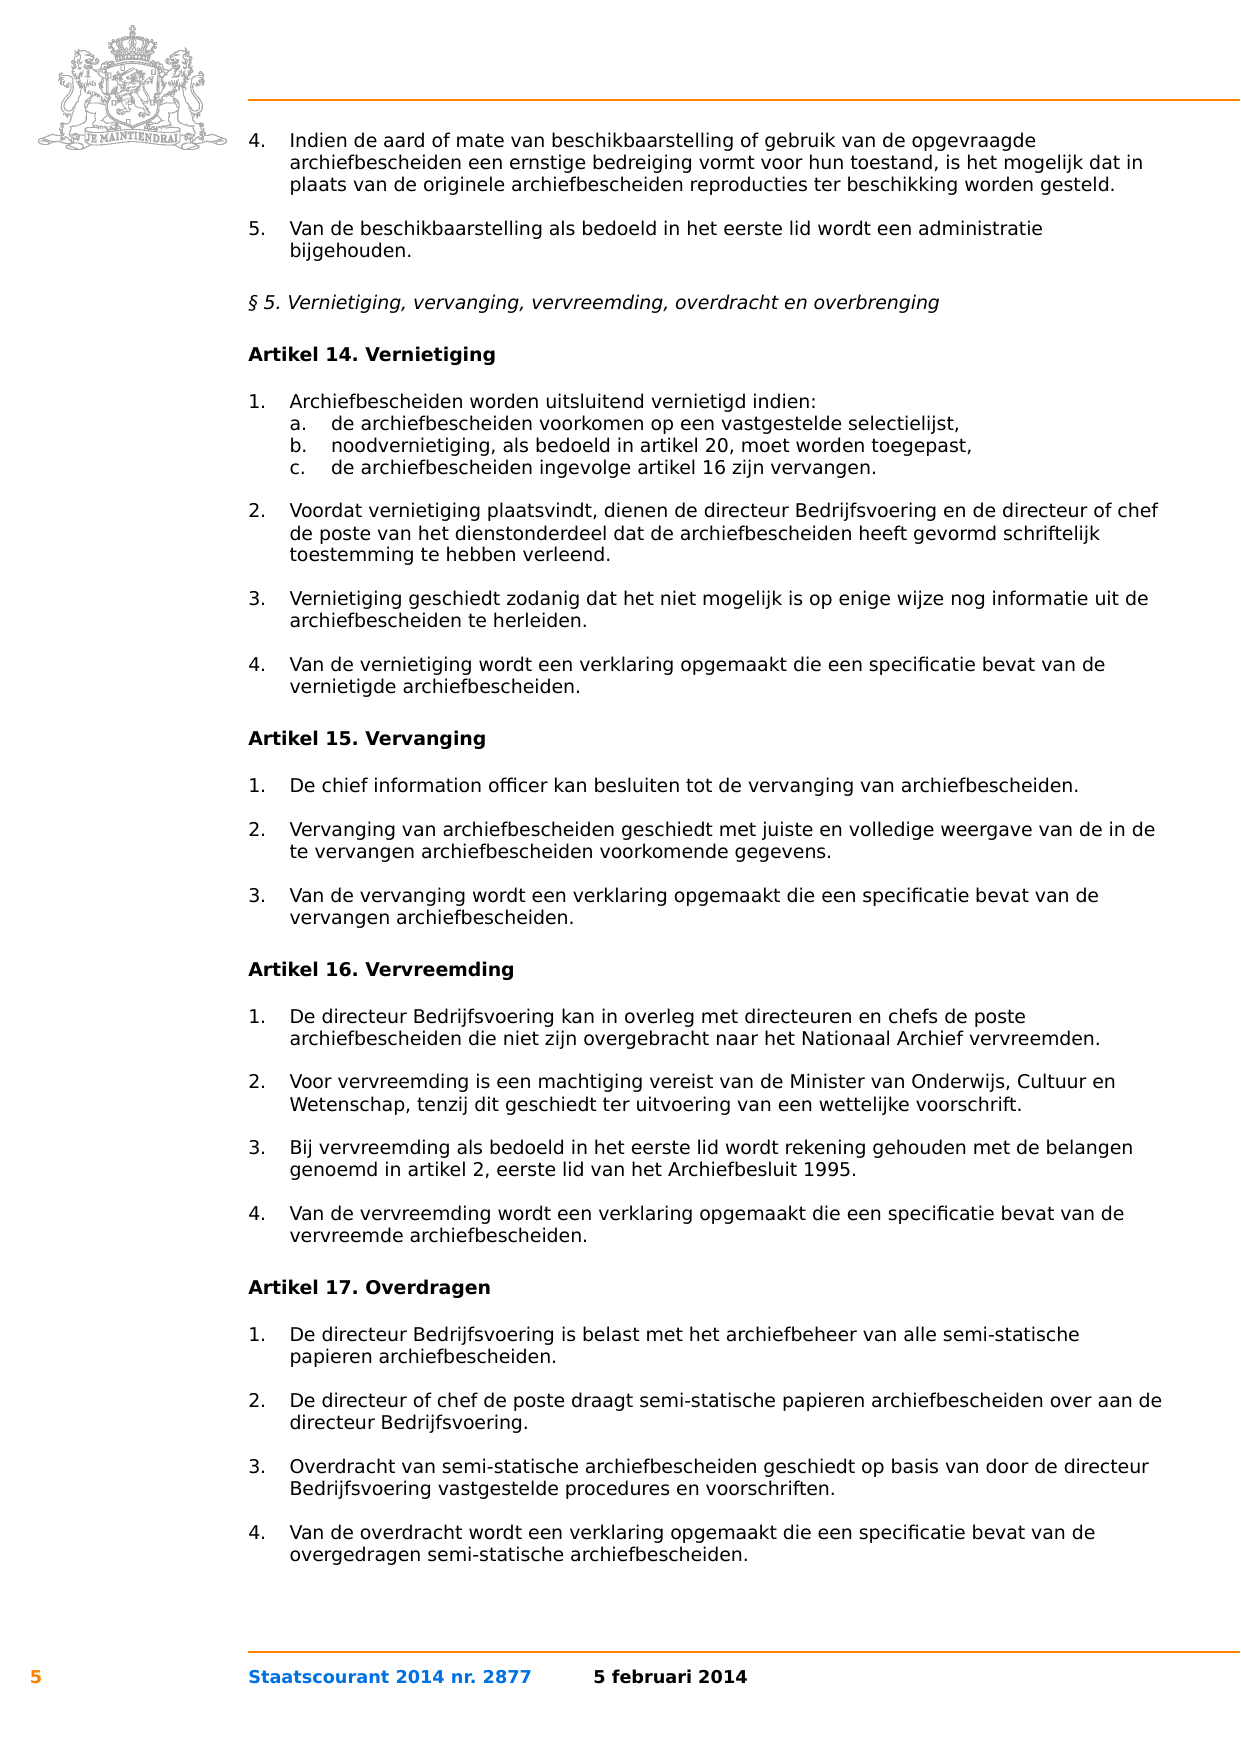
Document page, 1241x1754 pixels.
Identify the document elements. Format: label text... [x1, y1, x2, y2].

subtitle § 5. Vernietiging, vervanging, vervreemding, overdracht en overbrenging [248, 292, 1163, 314]
picture [38, 25, 227, 150]
text 2. Voor vervreemding is een machtiging vereist van de Minister van Onderwijs, Cultuur en Wetenschap, tenzij dit geschiedt ter uitvoering van een wettelijke voorschrift. [248, 1071, 1163, 1115]
text 4. Indien de aard of mate van beschikbaarstelling of gebruik van de opgevraagde archiefbescheiden een ernstige bedreiging vormt voor hun toestand, is het mogelijk dat in plaats van de originele archiefbescheiden reproducties ter beschikking worden gesteld. [248, 130, 1163, 196]
text 1. De directeur Bedrijfsvoering kan in overleg met directeuren en chefs de poste archiefbescheiden die niet zijn overgebracht naar het Nationaal Archief vervreemden. [248, 1006, 1163, 1049]
text 1. De directeur Bedrijfsvoering is belast met het archiefbeheer van alle semi-statische papieren archiefbescheiden. [248, 1324, 1163, 1368]
text 2. Vervanging van archiefbescheiden geschiedt met juiste en volledige weergave van de in de te vervangen archiefbescheiden voorkomende gegevens. [248, 819, 1163, 863]
subtitle Artikel 17. Overdragen [248, 1277, 1163, 1299]
text 3. Van de vervanging wordt een verklaring opgemaakt die een specificatie bevat van de vervangen archiefbescheiden. [248, 885, 1163, 929]
text 4. Van de overdracht wordt een verklaring opgemaakt die een specificatie bevat van de overgedragen semi-statische archiefbescheiden. [248, 1522, 1163, 1566]
text 1. Archiefbescheiden worden uitsluitend vernietigd indien: [248, 391, 1163, 413]
subtitle Artikel 15. Vervanging [248, 728, 1163, 750]
text c. de archiefbescheiden ingevolge artikel 16 zijn vervangen. [289, 457, 1163, 478]
text 4. Van de vernietiging wordt een verklaring opgemaakt die een specificatie bevat van de vernietigde archiefbescheiden. [248, 654, 1163, 698]
text 2. Voordat vernietiging plaatsvindt, dienen de directeur Bedrijfsvoering en de directeur of chef de poste van het dienstonderdeel dat de archiefbescheiden heeft gevormd schriftelijk toestemming te hebben verleend. [248, 500, 1163, 566]
text 3. Vernietiging geschiedt zodanig dat het niet mogelijk is op enige wijze nog informatie uit de archiefbescheiden te herleiden. [248, 588, 1163, 632]
text 4. Van de vervreemding wordt een verklaring opgemaakt die een specificatie bevat van de vervreemde archiefbescheiden. [248, 1203, 1163, 1247]
text 1. De chief information officer kan besluiten tot de vervanging van archiefbescheiden. [248, 775, 1163, 797]
subtitle Artikel 14. Vernietiging [248, 344, 1163, 366]
text 2. De directeur of chef de poste draagt semi-statische papieren archiefbescheiden over aan de directeur Bedrijfsvoering. [248, 1390, 1163, 1434]
subtitle Artikel 16. Vervreemding [248, 959, 1163, 981]
text 5. Van de beschikbaarstelling als bedoeld in het eerste lid wordt een administratie bijgehouden. [248, 218, 1163, 262]
text 3. Bij vervreemding als bedoeld in het eerste lid wordt rekening gehouden met de belangen genoemd in artikel 2, eerste lid van het Archiefbesluit 1995. [248, 1137, 1163, 1181]
text b. noodvernietiging, als bedoeld in artikel 20, moet worden toegepast, [289, 434, 1163, 457]
text 3. Overdracht van semi-statische archiefbescheiden geschiedt op basis van door de directeur Bedrijfsvoering vastgestelde procedures en voorschriften. [248, 1456, 1163, 1500]
text a. de archiefbescheiden voorkomen op een vastgestelde selectielijst, [289, 413, 1163, 434]
